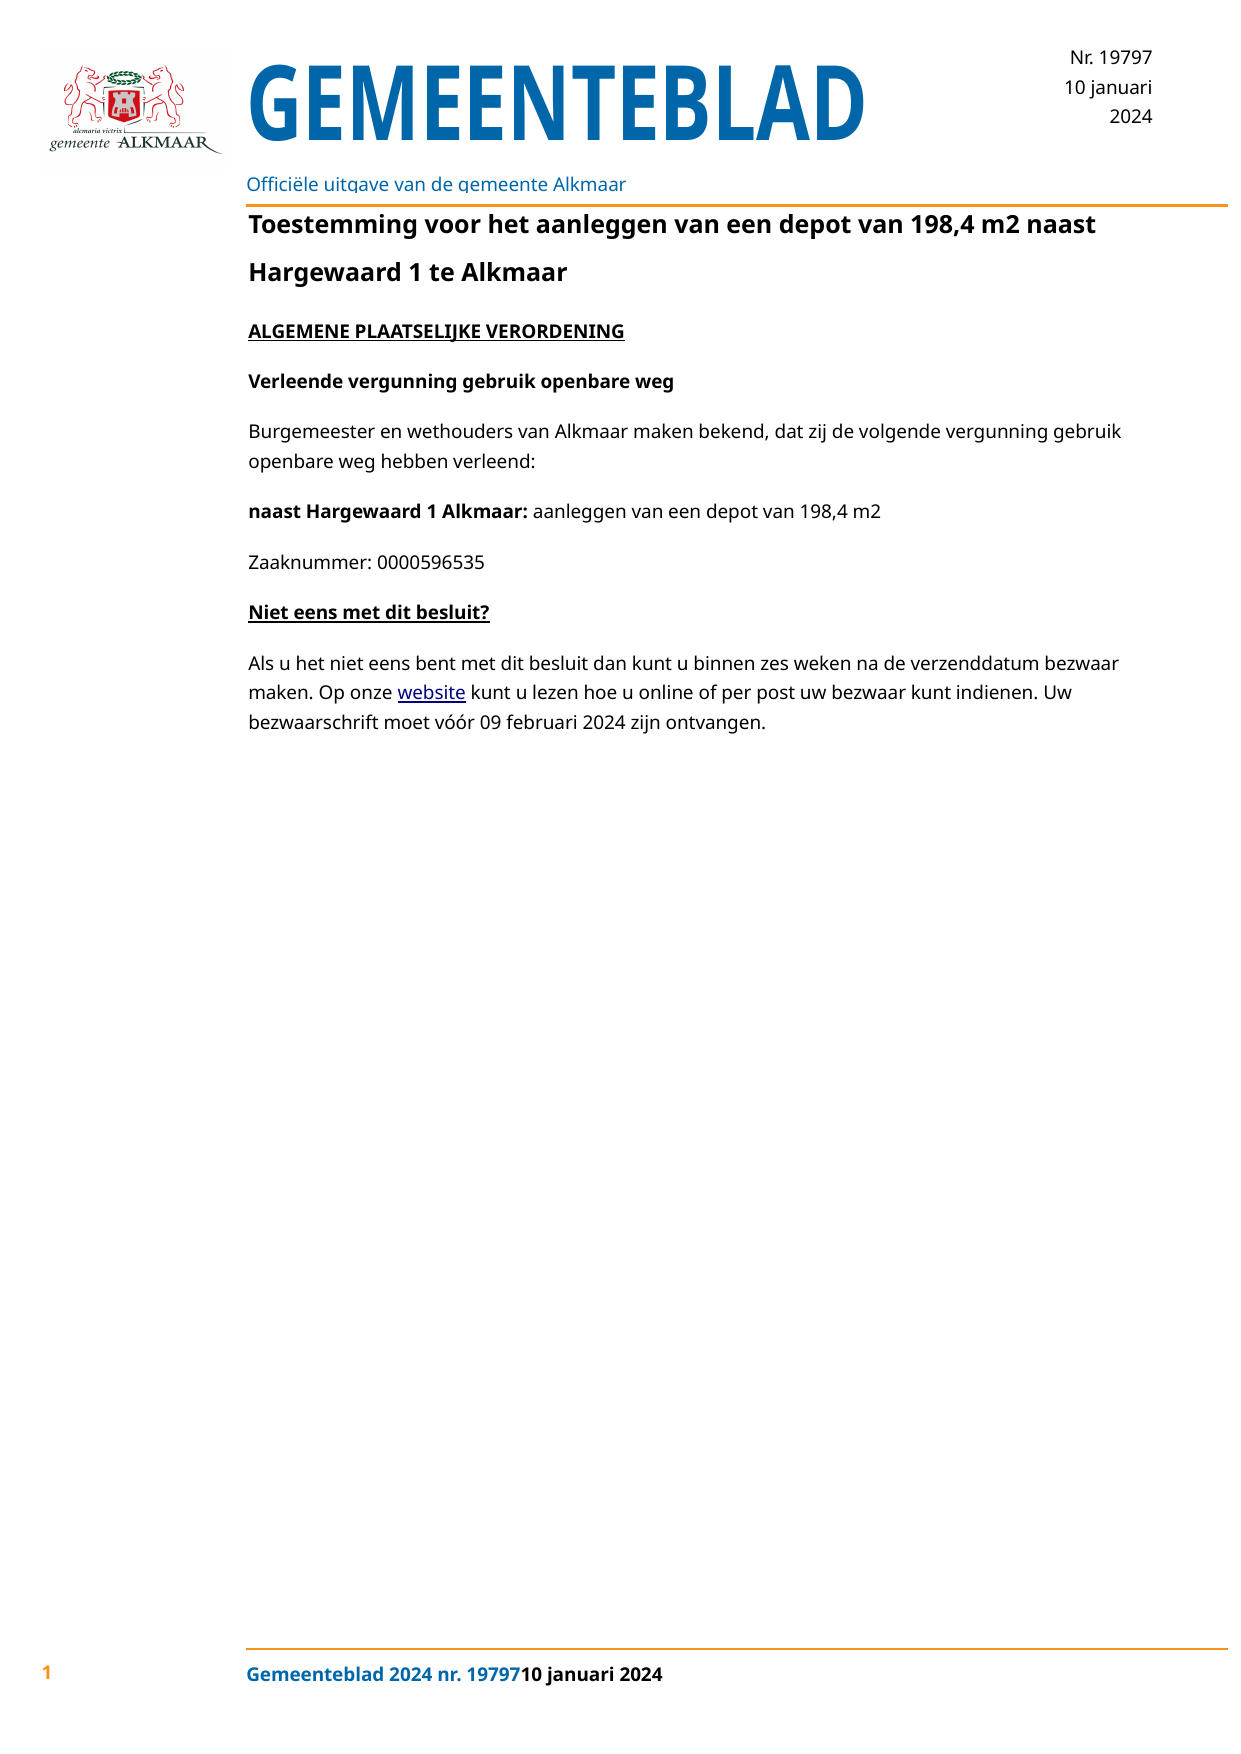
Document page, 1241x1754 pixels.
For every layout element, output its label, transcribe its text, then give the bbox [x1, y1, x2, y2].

text Burgemeester en wethouders van Alkmaar maken bekend, dat zij de volgende vergunning gebruik openbare weg hebben verleend: [248, 419, 1152, 474]
text Zaaknummer: 0000596535 [248, 549, 1152, 575]
text Als u het niet eens bent met dit besluit dan kunt u binnen zes weken na de verzenddatum bezwaar maken. Op onze website kunt u lezen hoe u online of per post uw bezwaar kunt indienen. Uw bezwaarschrift moet vóór 09 februari 2024 zijn ontvangen. [248, 650, 1152, 735]
text Verleende vergunning gebruik openbare weg [248, 368, 1152, 394]
picture [41, 47, 231, 172]
text ALGEMENE PLAATSELIJKE VERORDENING [248, 318, 1152, 344]
text Toestemming voor het aanleggen van een depot van 198,4 m2 naast Hargewaard 1 te Alkmaar [248, 207, 1152, 288]
text naast Hargewaard 1 Alkmaar: aanleggen van een depot van 198,4 m2 [248, 499, 1152, 524]
text Niet eens met dit besluit? [248, 599, 1152, 625]
